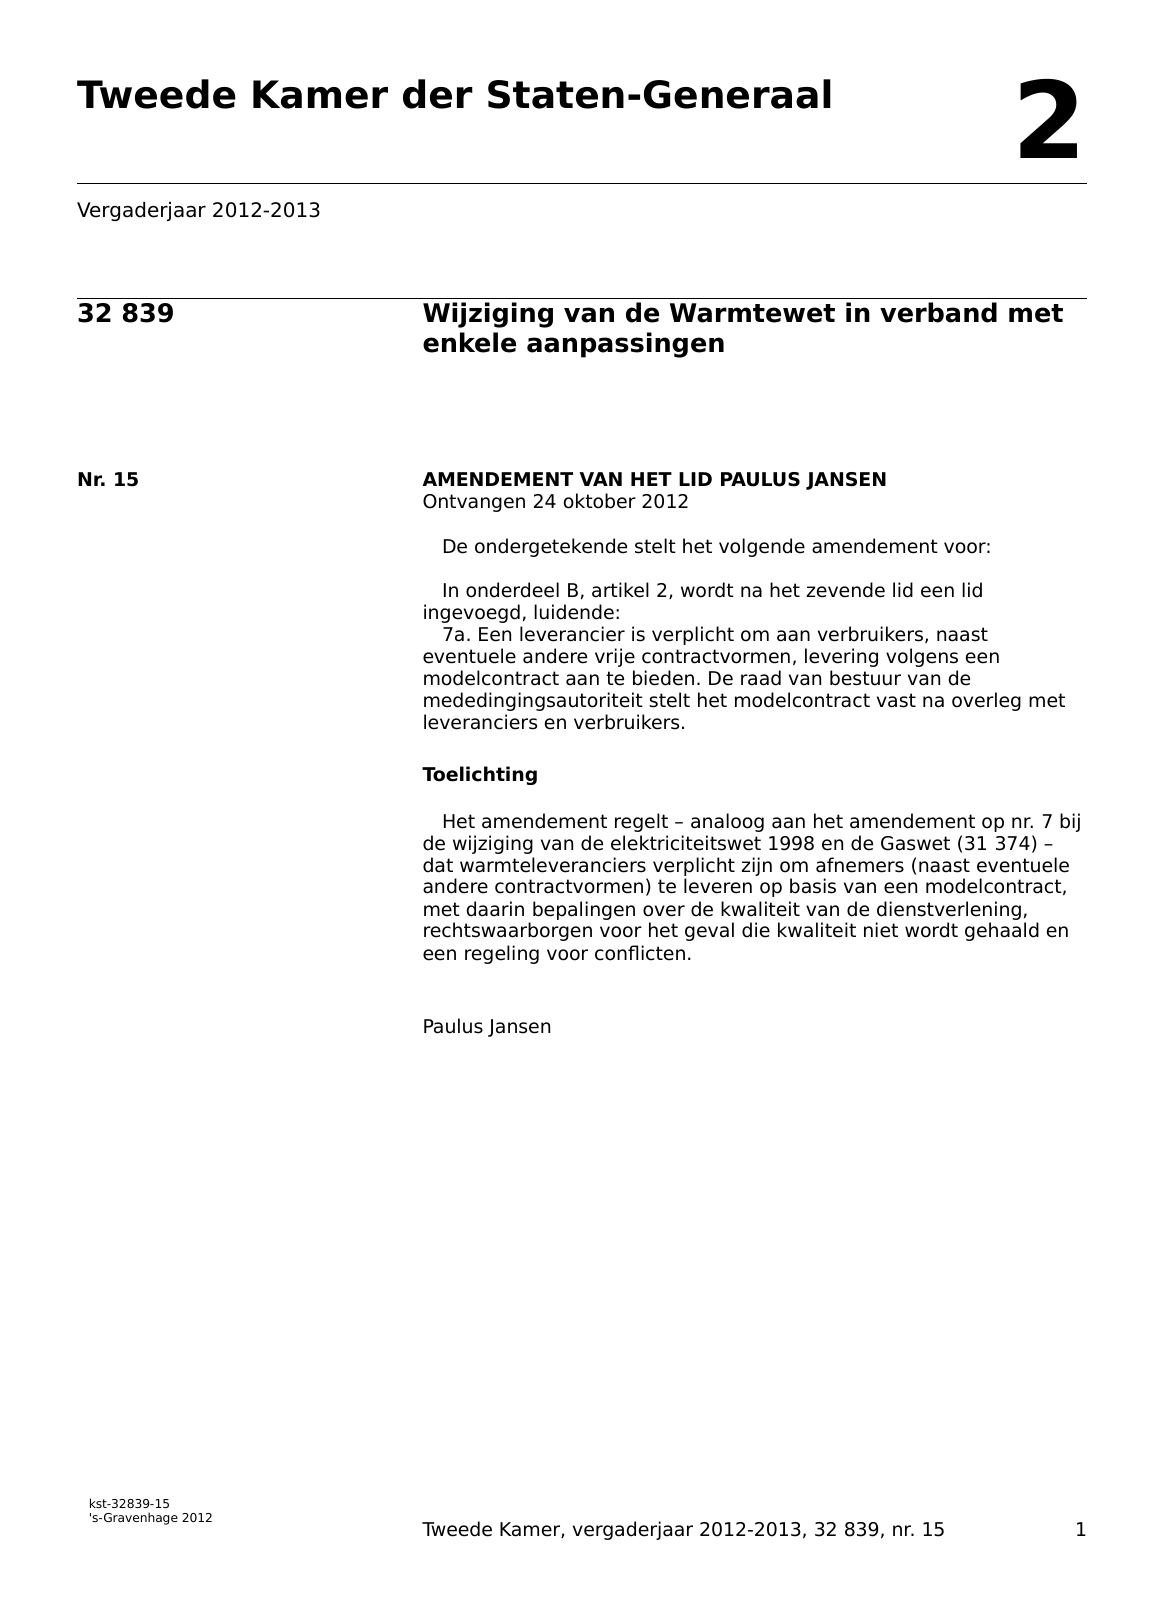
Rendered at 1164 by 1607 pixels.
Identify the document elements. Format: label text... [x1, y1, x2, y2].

text In onderdeel B, artikel 2, wordt na het zevende lid een lid ingevoegd, luidende: [422, 580, 1087, 624]
text 's-Gravenhage 2012 [88, 1511, 323, 1525]
text Paulus Jansen [422, 994, 1087, 1038]
subtitle Toelichting [422, 763, 1087, 786]
text Het amendement regelt – analoog aan het amendement op nr. 7 bij de wijziging van de elektriciteitswet 1998 en de Gaswet (31 374) – dat warmteleveranciers verplicht zijn om afnemers (naast eventuele andere contractvormen) te leveren op basis van een modelcontract, met daarin bepalingen over de kwaliteit van de dienstverlening, rechtswaarborgen voor het geval die kwaliteit niet wordt gehaald en een regeling voor conflicten. [422, 811, 1087, 964]
table_header 2 [886, 59, 1087, 183]
subtitle 32 839 Wijziging van de Warmtewet in verband met enkele aanpassingen [77, 299, 1087, 358]
subtitle Nr. 15 AMENDEMENT VAN HET LID PAULUS JANSEN [77, 469, 1087, 491]
table_cell Vergaderjaar 2012-2013 [77, 184, 1087, 298]
table_header Tweede Kamer der Staten-Generaal [77, 59, 886, 183]
text 7a. Een leverancier is verplicht om aan verbruikers, naast eventuele andere vrije contractvormen, levering volgens een modelcontract aan te bieden. De raad van bestuur van de mededingingsautoriteit stelt het modelcontract vast na overleg met leveranciers en verbruikers. [422, 624, 1087, 733]
text Ontvangen 24 oktober 2012 [422, 491, 1087, 513]
text De ondergetekende stelt het volgende amendement voor: [422, 536, 1087, 557]
text kst-32839-15 [88, 1497, 323, 1511]
